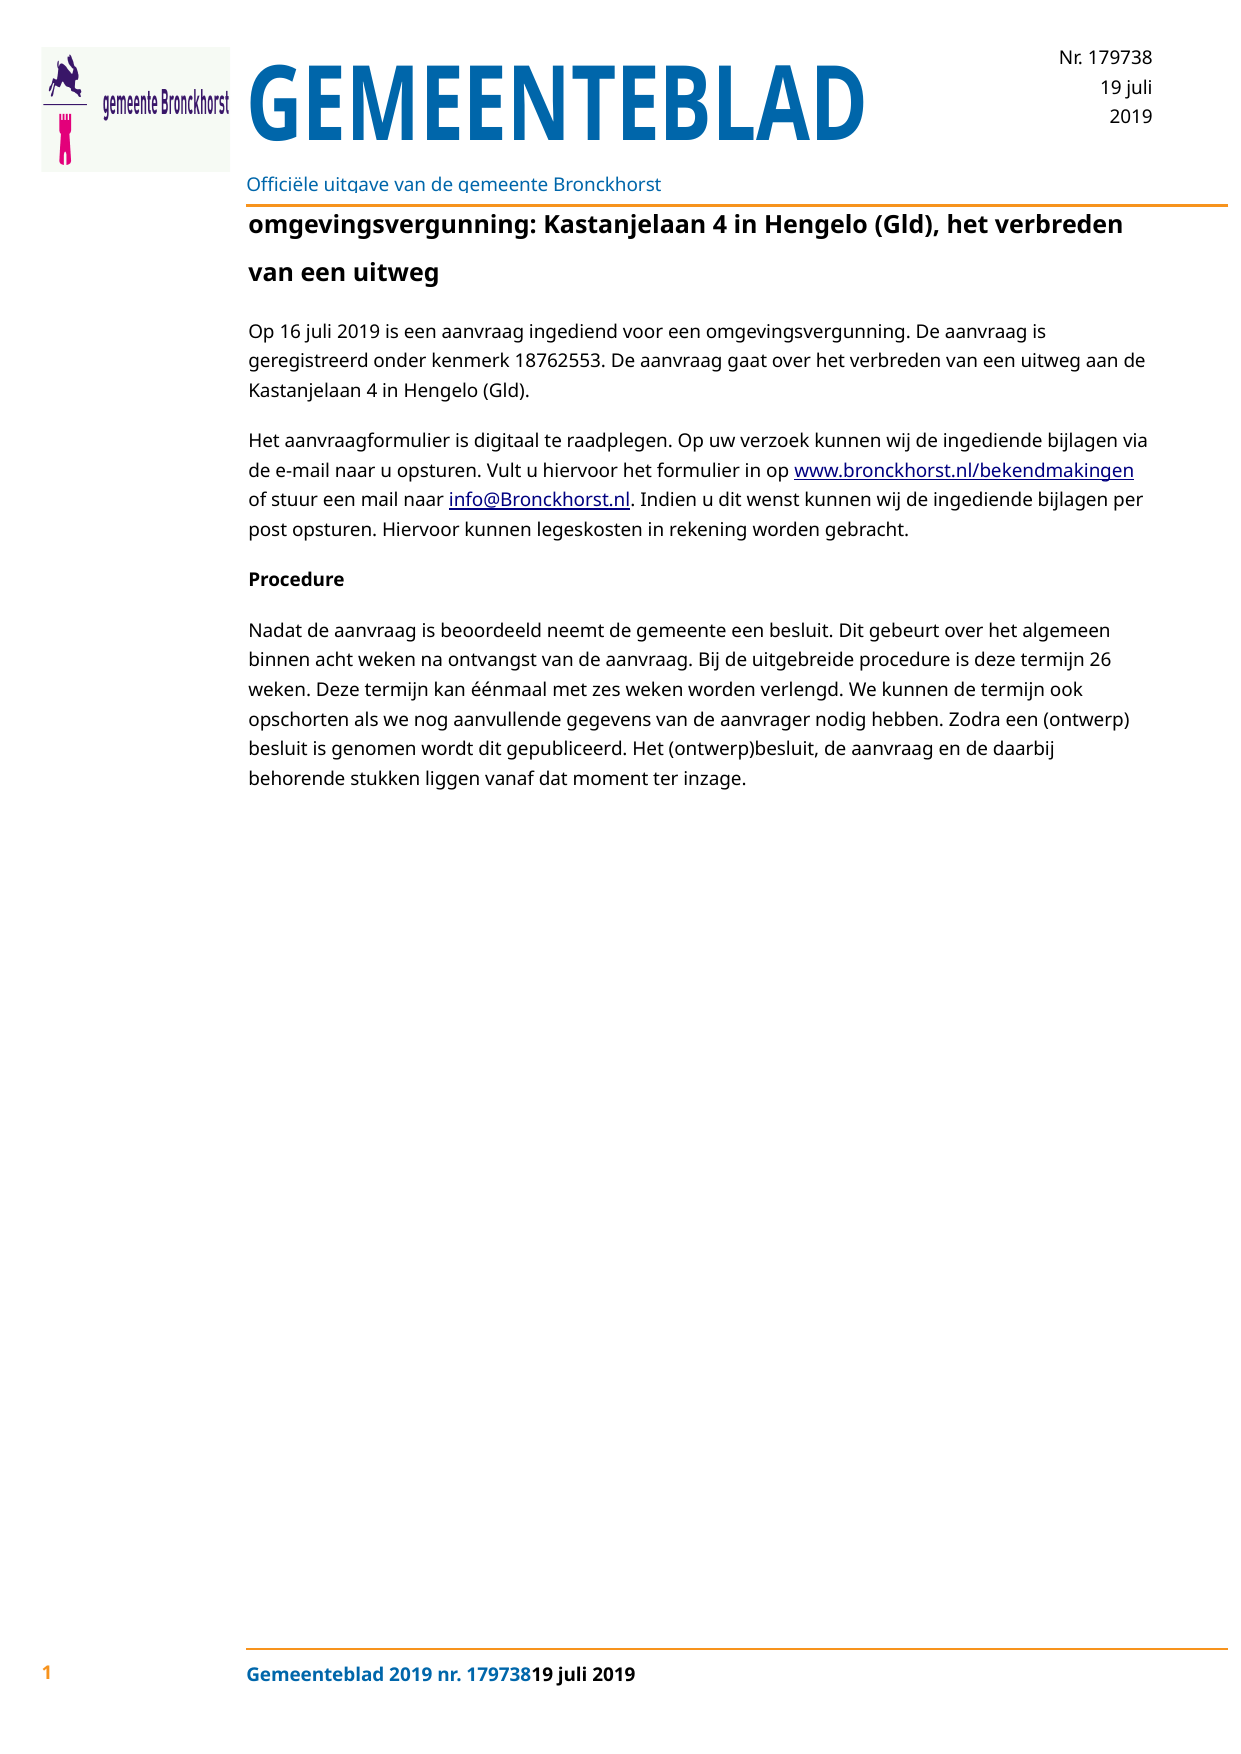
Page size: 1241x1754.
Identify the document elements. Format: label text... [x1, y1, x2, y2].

picture [41, 47, 231, 172]
text omgevingsvergunning: Kastanjelaan 4 in Hengelo (Gld), het verbreden van een uitweg [248, 207, 1152, 288]
text Procedure [248, 567, 1152, 592]
text Op 16 juli 2019 is een aanvraag ingediend voor een omgevingsvergunning. De aanvraag is geregistreerd onder kenmerk 18762553. De aanvraag gaat over het verbreden van een uitweg aan de Kastanjelaan 4 in Hengelo (Gld). [248, 318, 1152, 403]
text Nadat de aanvraag is beoordeeld neemt de gemeente een besluit. Dit gebeurt over het algemeen binnen acht weken na ontvangst van de aanvraag. Bij de uitgebreide procedure is deze termijn 26 weken. Deze termijn kan éénmaal met zes weken worden verlengd. We kunnen de termijn ook opschorten als we nog aanvullende gegevens van de aanvrager nodig hebben. Zodra een (ontwerp) besluit is genomen wordt dit gepubliceerd. Het (ontwerp)besluit, de aanvraag en de daarbij behorende stukken liggen vanaf dat moment ter inzage. [248, 617, 1152, 791]
text Het aanvraagformulier is digitaal te raadplegen. Op uw verzoek kunnen wij de ingediende bijlagen via de e-mail naar u opsturen. Vult u hiervoor het formulier in op www.bronckhorst.nl/bekendmakingen of stuur een mail naar info@Bronckhorst.nl. Indien u dit wenst kunnen wij de ingediende bijlagen per post opsturen. Hiervoor kunnen legeskosten in rekening worden gebracht. [248, 427, 1152, 542]
